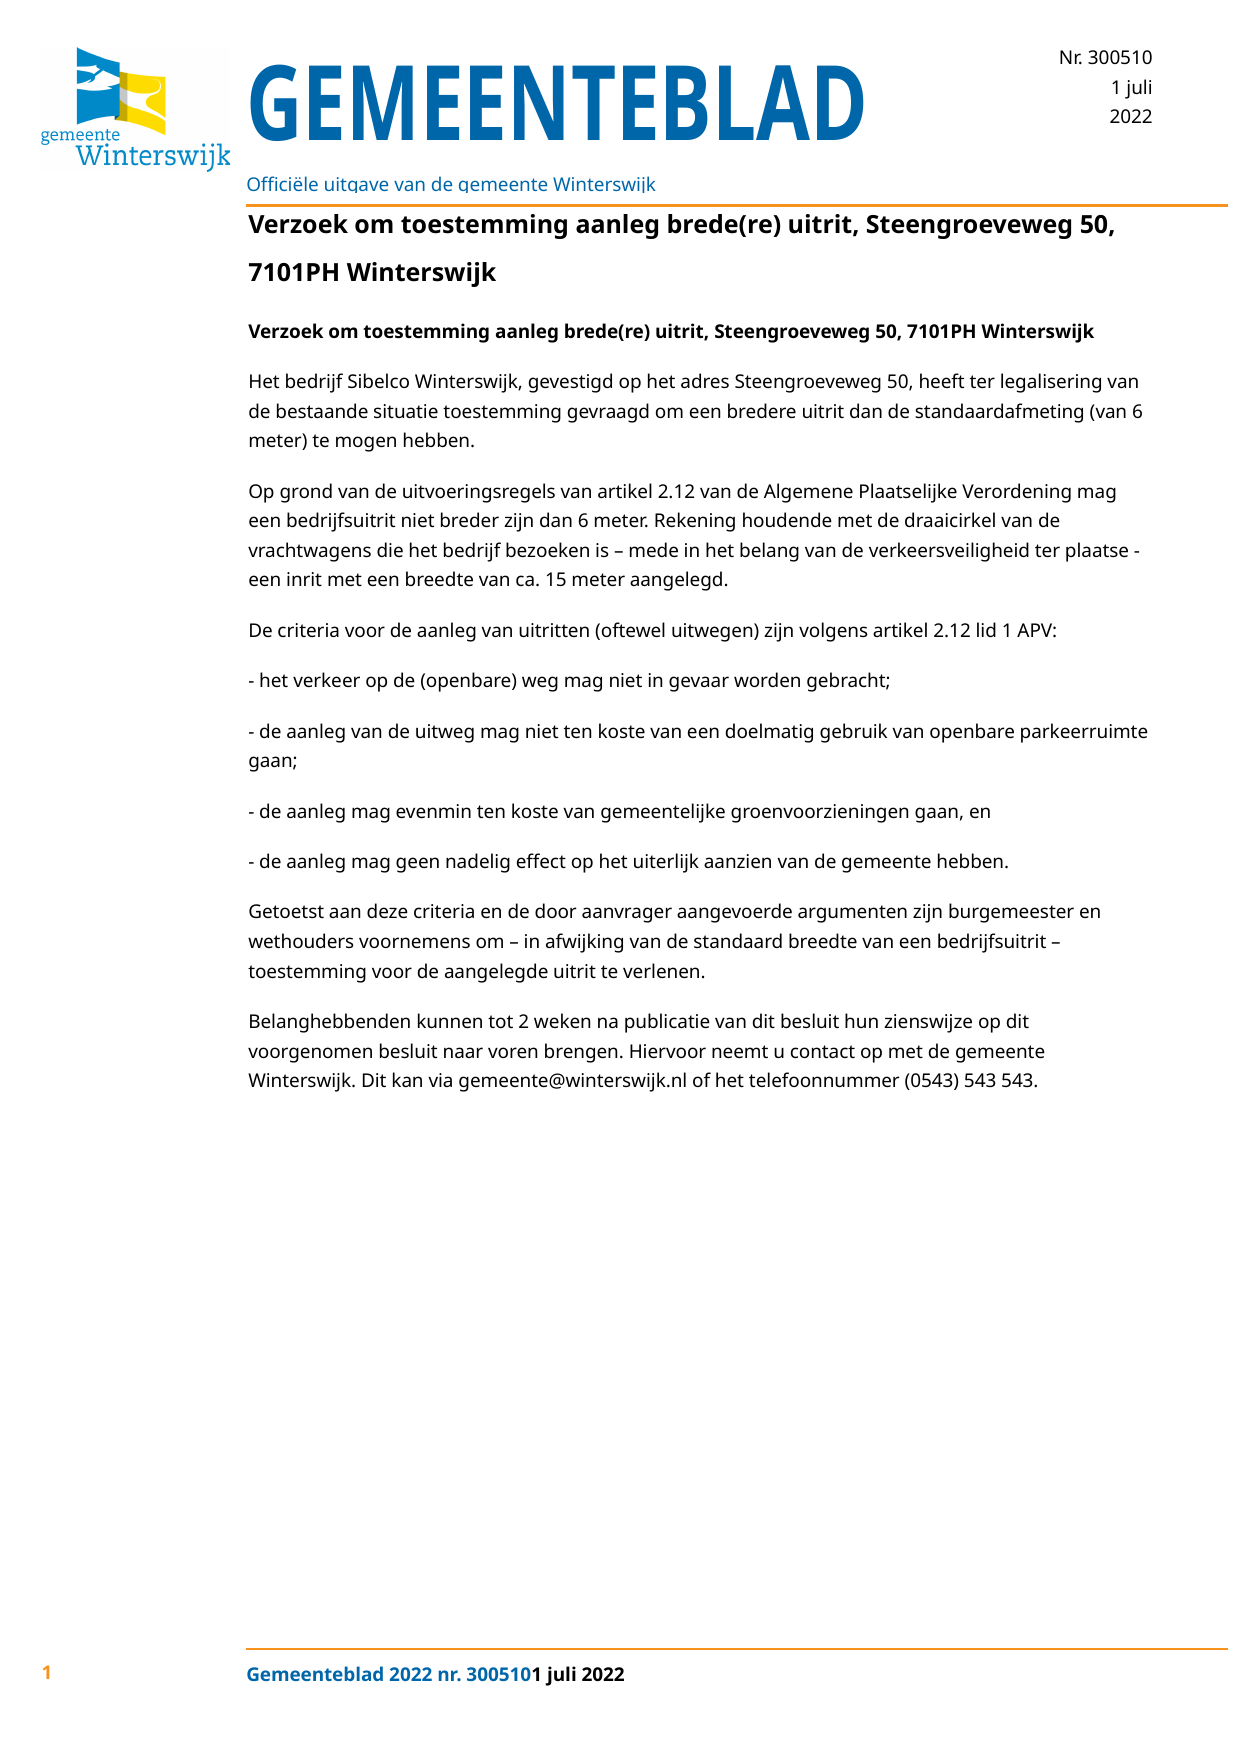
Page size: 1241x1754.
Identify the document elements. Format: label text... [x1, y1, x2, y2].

text Verzoek om toestemming aanleg brede(re) uitrit, Steengroeveweg 50, 7101PH Winterswijk [248, 318, 1152, 344]
text Op grond van de uitvoeringsregels van artikel 2.12 van de Algemene Plaatselijke Verordening mag een bedrijfsuitrit niet breder zijn dan 6 meter. Rekening houdende met de draaicirkel van de vrachtwagens die het bedrijf bezoeken is – mede in het belang van de verkeersveiligheid ter plaatse - een inrit met een breedte van ca. 15 meter aangelegd. [248, 478, 1152, 592]
text - de aanleg mag geen nadelig effect op het uiterlijk aanzien van de gemeente hebben. [248, 848, 1152, 874]
picture [41, 47, 231, 172]
text Getoetst aan deze criteria en de door aanvrager aangevoerde argumenten zijn burgemeester en wethouders voornemens om – in afwijking van de standaard breedte van een bedrijfsuitrit – toestemming voor de aangelegde uitrit te verlenen. [248, 899, 1152, 984]
text Verzoek om toestemming aanleg brede(re) uitrit, Steengroeveweg 50, 7101PH Winterswijk [248, 207, 1152, 288]
text - de aanleg mag evenmin ten koste van gemeentelijke groenvoorzieningen gaan, en [248, 798, 1152, 824]
text De criteria voor de aanleg van uitritten (oftewel uitwegen) zijn volgens artikel 2.12 lid 1 APV: [248, 617, 1152, 643]
picture [225, 153, 231, 162]
text Het bedrijf Sibelco Winterswijk, gevestigd op het adres Steengroeveweg 50, heeft ter legalisering van de bestaande situatie toestemming gevraagd om een bredere uitrit dan de standaardafmeting (van 6 meter) te mogen hebben. [248, 368, 1152, 453]
text - het verkeer op de (openbare) weg mag niet in gevaar worden gebracht; [248, 667, 1152, 693]
text Belanghebbenden kunnen tot 2 weken na publicatie van dit besluit hun zienswijze op dit voorgenomen besluit naar voren brengen. Hiervoor neemt u contact op met de gemeente Winterswijk. Dit kan via gemeente@winterswijk.nl of het telefoonnummer (0543) 543 543. [248, 1008, 1152, 1093]
text - de aanleg van de uitweg mag niet ten koste van een doelmatig gebruik van openbare parkeerruimte gaan; [248, 718, 1152, 773]
